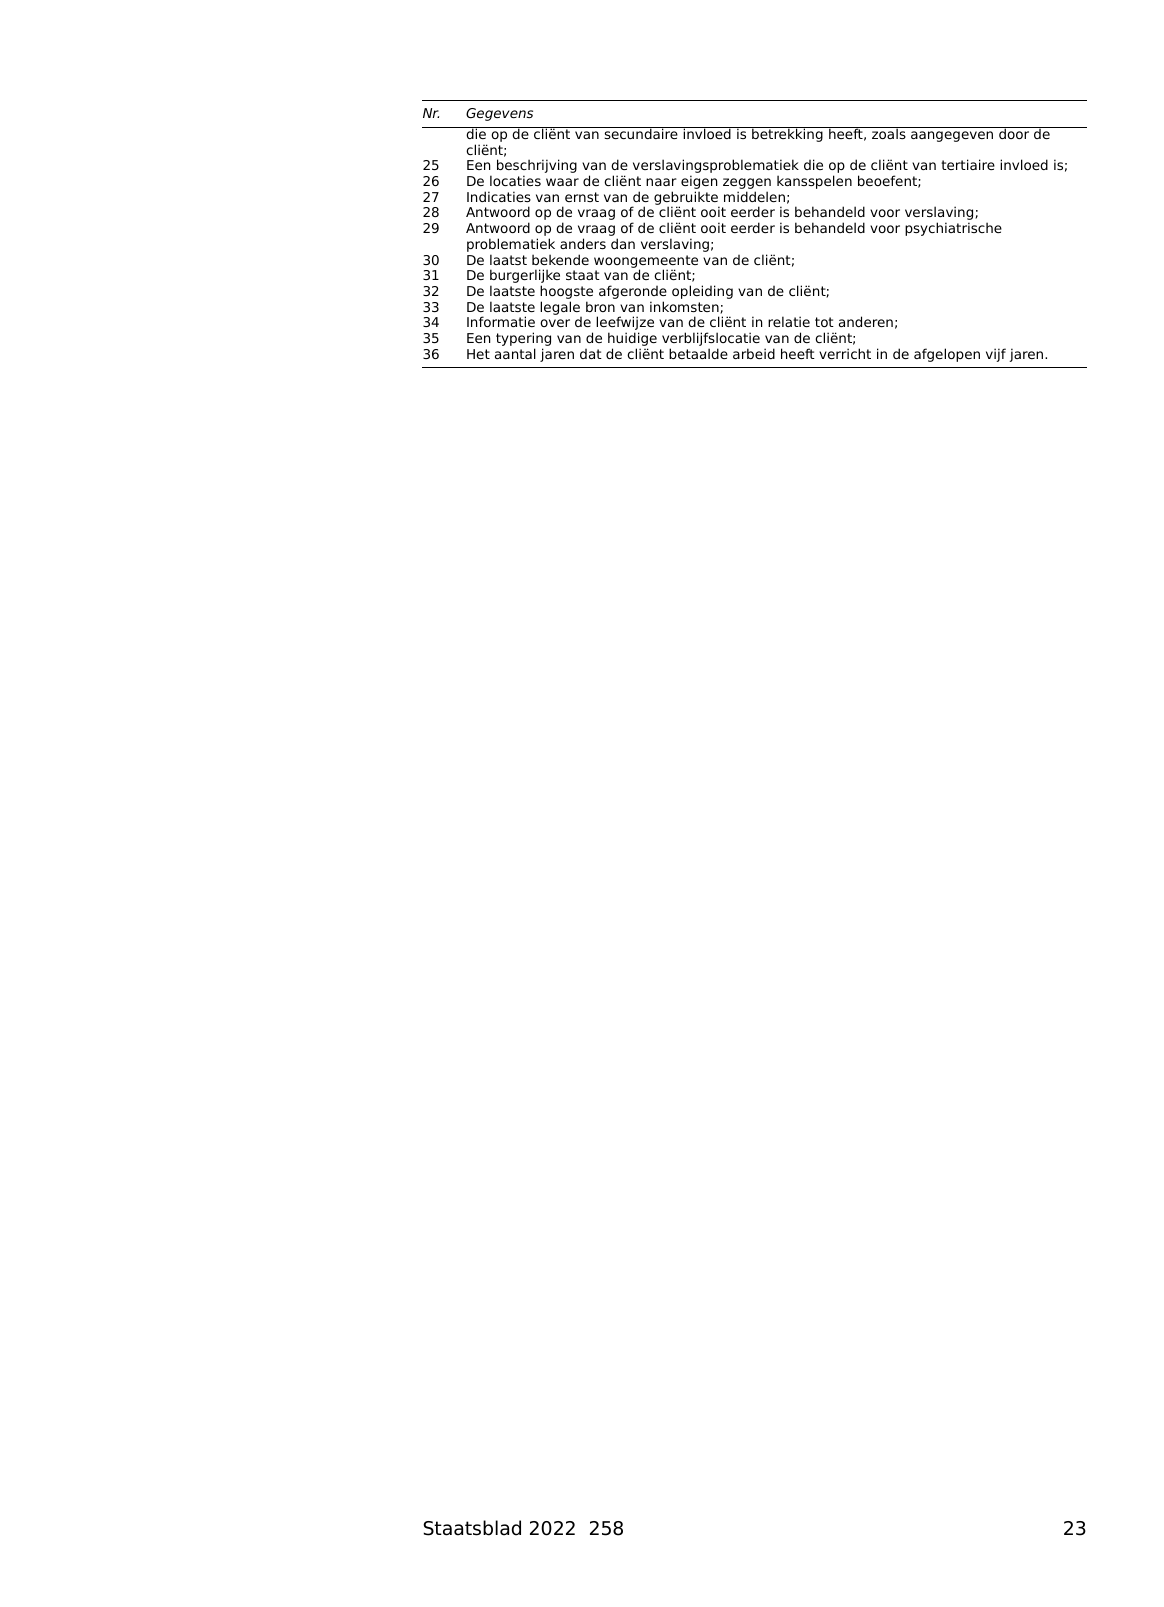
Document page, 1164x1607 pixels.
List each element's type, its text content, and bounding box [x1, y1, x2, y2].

table_cell Informatie over de leefwijze van de cliënt in relatie tot anderen; [460, 315, 1087, 331]
table_cell 30 [422, 253, 460, 268]
table_cell De locaties waar de cliënt naar eigen zeggen kansspelen beoefent; [460, 174, 1087, 189]
table_cell De laatste legale bron van inkomsten; [460, 300, 1087, 315]
table_cell De burgerlijke staat van de cliënt; [460, 268, 1087, 284]
table_cell 34 [422, 315, 460, 331]
table_cell 29 [422, 221, 460, 252]
table_cell 25 [422, 158, 460, 174]
table_cell die op de cliënt van secundaire invloed is betrekking heeft, zoals aangegeven door de cliënt; [460, 128, 1087, 158]
table_cell [422, 128, 460, 158]
table_cell Een beschrijving van de verslavingsproblematiek die op de cliënt van tertiaire invloed is; [460, 158, 1087, 174]
table_cell Antwoord op de vraag of de cliënt ooit eerder is behandeld voor psychiatrische problematiek anders dan verslaving; [460, 221, 1087, 252]
table_cell De laatst bekende woongemeente van de cliënt; [460, 253, 1087, 268]
table_cell Antwoord op de vraag of de cliënt ooit eerder is behandeld voor verslaving; [460, 205, 1087, 221]
table_cell 31 [422, 268, 460, 284]
table_cell 27 [422, 190, 460, 205]
table_cell Het aantal jaren dat de cliënt betaalde arbeid heeft verricht in de afgelopen vijf jaren. [460, 347, 1087, 367]
table_cell De laatste hoogste afgeronde opleiding van de cliënt; [460, 284, 1087, 299]
table_cell Een typering van de huidige verblijfslocatie van de cliënt; [460, 331, 1087, 347]
table_header Nr. [422, 101, 460, 127]
table_cell Indicaties van ernst van de gebruikte middelen; [460, 190, 1087, 205]
table_cell 36 [422, 347, 460, 367]
table_cell 28 [422, 205, 460, 221]
table_cell 35 [422, 331, 460, 347]
table_cell 32 [422, 284, 460, 299]
table_cell 33 [422, 300, 460, 315]
table_header Gegevens [460, 101, 1087, 127]
table_cell 26 [422, 174, 460, 189]
